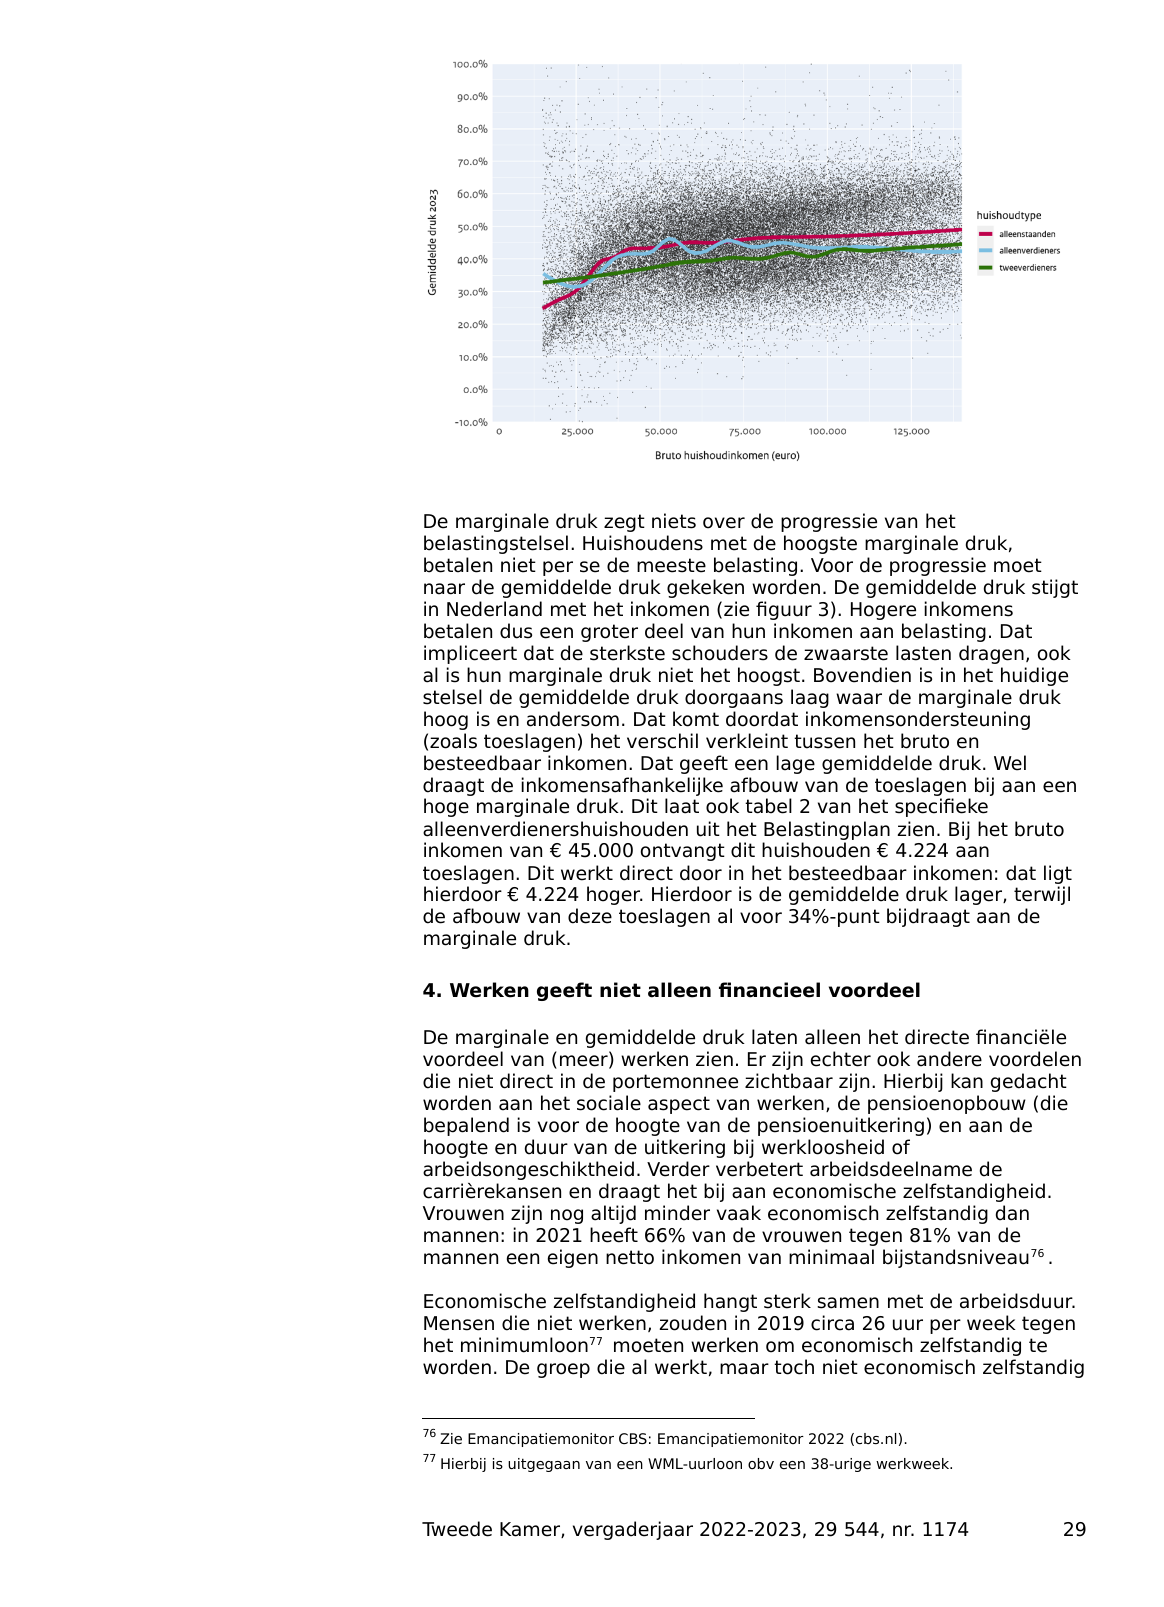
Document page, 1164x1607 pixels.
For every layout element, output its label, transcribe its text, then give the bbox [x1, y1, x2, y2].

text De marginale druk zegt niets over de progressie van het belastingstelsel. Huishoudens met de hoogste marginale druk, betalen niet per se de meeste belasting. Voor de progressie moet naar de gemiddelde druk gekeken worden. De gemiddelde druk stijgt in Nederland met het inkomen (zie figuur 3). Hogere inkomens betalen dus een groter deel van hun inkomen aan belasting. Dat impliceert dat de sterkste schouders de zwaarste lasten dragen, ook al is hun marginale druk niet het hoogst. Bovendien is in het huidige stelsel de gemiddelde druk doorgaans laag waar de marginale druk hoog is en andersom. Dat komt doordat inkomensondersteuning (zoals toeslagen) het verschil verkleint tussen het bruto en besteedbaar inkomen. Dat geeft een lage gemiddelde druk. Wel draagt de inkomensafhankelijke afbouw van de toeslagen bij aan een hoge marginale druk. Dit laat ook tabel 2 van het specifieke alleenverdienershuishouden uit het Belastingplan zien. Bij het bruto inkomen van € 45.000 ontvangt dit huishouden € 4.224 aan toeslagen. Dit werkt direct door in het besteedbaar inkomen: dat ligt hierdoor € 4.224 hoger. Hierdoor is de gemiddelde druk lager, terwijl de afbouw van deze toeslagen al voor 34%-punt bijdraagt aan de marginale druk. [422, 511, 1087, 950]
text Hierbij is uitgegaan van een WML-uurloon obv een 38-urige werkweek. [422, 1452, 1087, 1474]
subtitle 4. Werken geeft niet alleen financieel voordeel [422, 980, 1087, 1002]
text Economische zelfstandigheid hangt sterk samen met de arbeidsduur. Mensen die niet werken, zouden in 2019 circa 26 uur per week tegen het minimumloon moeten werken om economisch zelfstandig te worden. De groep die al werkt, maar toch niet economisch zelfstandig [422, 1291, 1087, 1379]
text De marginale en gemiddelde druk laten alleen het directe financiële voordeel van (meer) werken zien. Er zijn echter ook andere voordelen die niet direct in de portemonnee zichtbaar zijn. Hierbij kan gedacht worden aan het sociale aspect van werken, de pensioenopbouw (die bepalend is voor de hoogte van de pensioenuitkering) en aan de hoogte en duur van de uitkering bij werkloosheid of arbeidsongeschiktheid. Verder verbetert arbeidsdeelname de carrièrekansen en draagt het bij aan economische zelfstandigheid. Vrouwen zijn nog altijd minder vaak economisch zelfstandig dan mannen: in 2021 heeft 66% van de vrouwen tegen 81% van de mannen een eigen netto inkomen van minimaal bijstandsniveau. [422, 1027, 1087, 1269]
text Zie Emancipatiemonitor CBS: Emancipatiemonitor 2022 (cbs.nl). [422, 1427, 1087, 1449]
picture [422, 59, 1072, 467]
